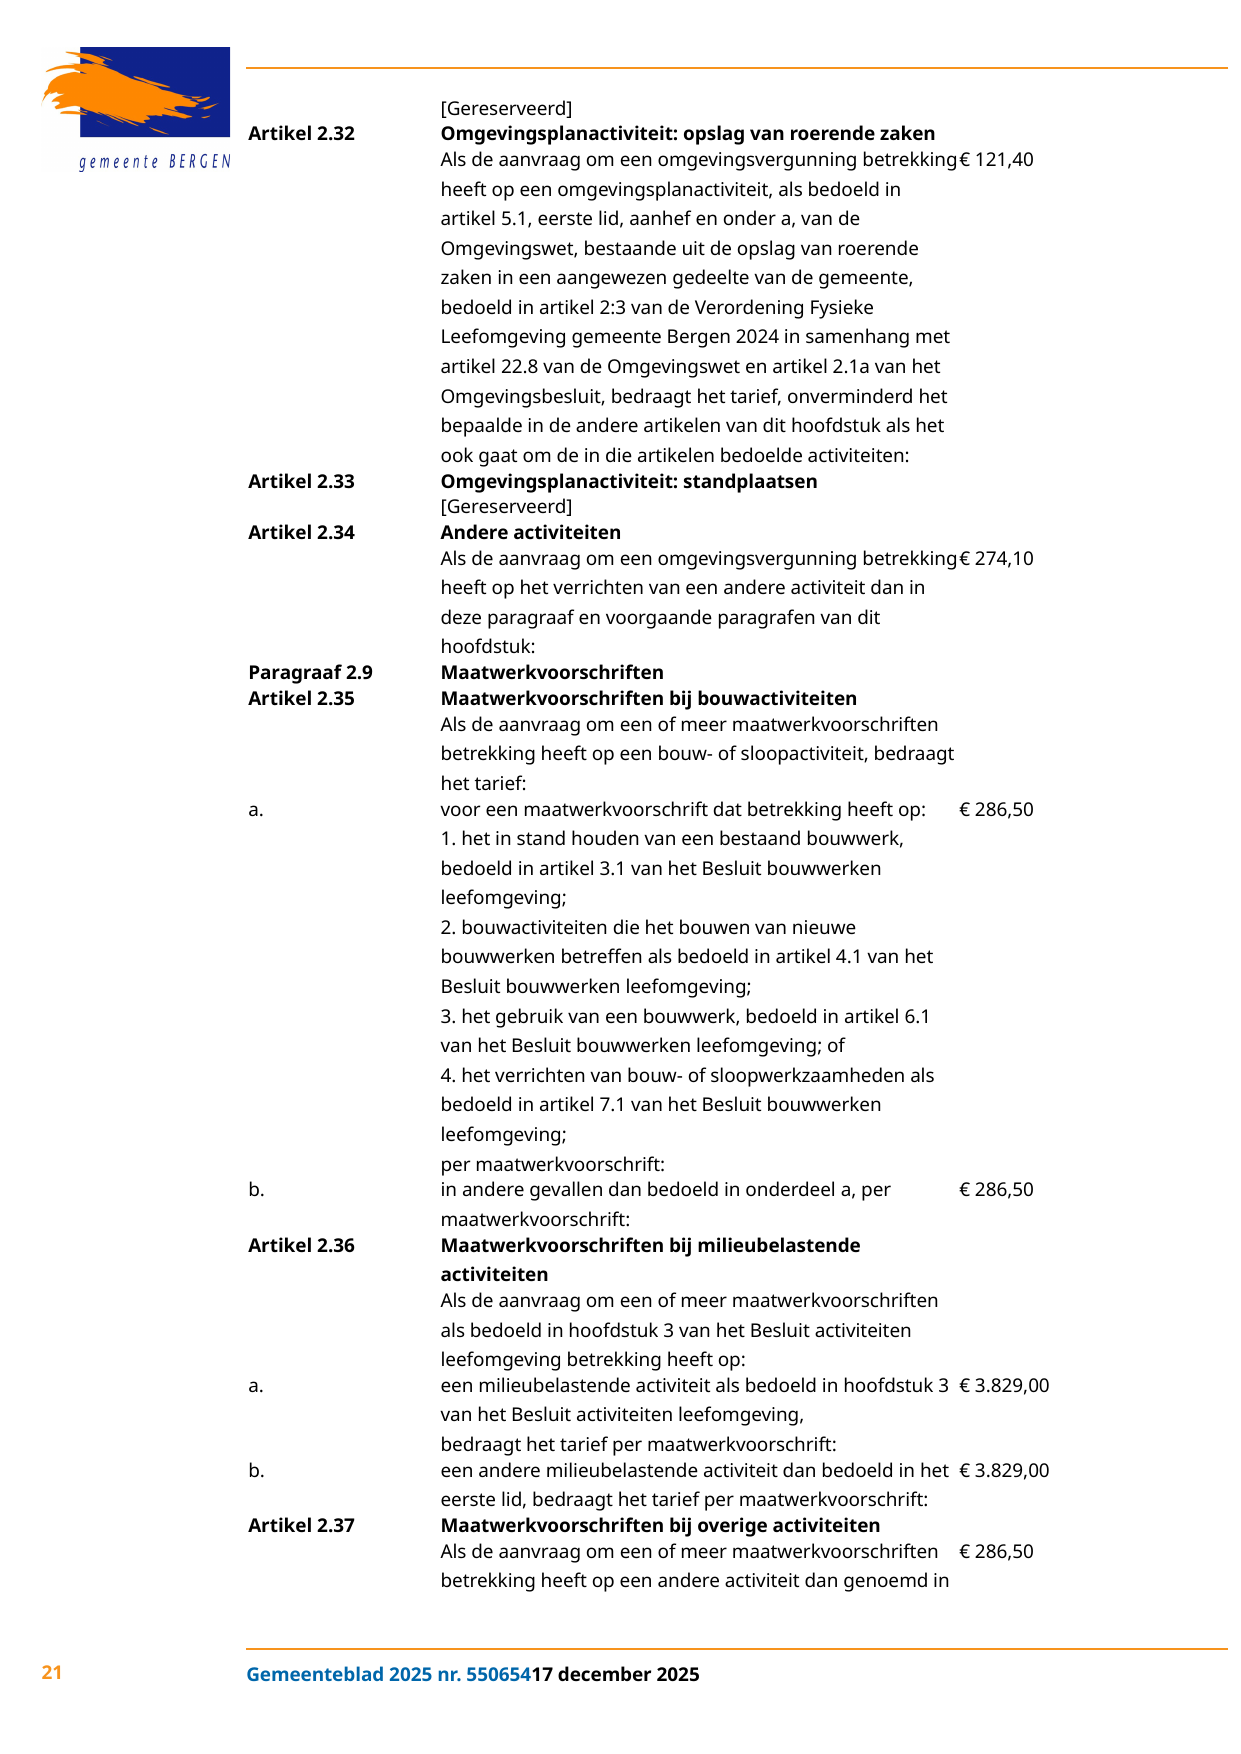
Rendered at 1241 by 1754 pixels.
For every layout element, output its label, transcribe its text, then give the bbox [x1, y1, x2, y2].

table_cell € 274,10 [959, 545, 1152, 659]
table_cell [959, 1232, 1152, 1287]
table_cell [959, 1512, 1152, 1538]
table_cell [248, 95, 440, 121]
table_cell Als de aanvraag om een omgevingsvergunning betrekking heeft op het verrichten van een andere activiteit dan in deze paragraaf en voorgaande paragrafen van dit hoofdstuk: [440, 545, 959, 659]
table_cell [959, 711, 1152, 796]
picture [41, 47, 231, 172]
table_cell b. [248, 1457, 440, 1512]
table_cell voor een maatwerkvoorschrift dat betrekking heeft op: 1. het in stand houden van een bestaand bouwwerk, bedoeld in artikel 3.1 van het Besluit bouwwerken leefomgeving; 2. bouwactiviteiten die het bouwen van nieuwe bouwwerken betreffen als bedoeld in artikel 4.1 van het Besluit bouwwerken leefomgeving; 3. het gebruik van een bouwwerk, bedoeld in artikel 6.1 van het Besluit bouwwerken leefomgeving; of 4. het verrichten van bouw- of sloopwerkzaamheden als bedoeld in artikel 7.1 van het Besluit bouwwerken leefomgeving; per maatwerkvoorschrift: [440, 796, 959, 1177]
table_cell Maatwerkvoorschriften bij overige activiteiten [440, 1512, 959, 1538]
table_cell een andere milieubelastende activiteit dan bedoeld in het eerste lid, bedraagt het tarief per maatwerkvoorschrift: [440, 1457, 959, 1512]
table_cell a. [248, 1372, 440, 1457]
table_cell Maatwerkvoorschriften bij milieubelastende activiteiten [440, 1232, 959, 1287]
table_cell Artikel 2.37 [248, 1512, 440, 1538]
table_cell Artikel 2.33 [248, 468, 440, 493]
table_cell € 3.829,00 [959, 1372, 1152, 1457]
table_cell Artikel 2.34 [248, 519, 440, 545]
table_cell € 3.829,00 [959, 1457, 1152, 1512]
table_cell [248, 146, 440, 468]
table_cell [248, 1287, 440, 1372]
table_cell [959, 660, 1152, 685]
table_cell [959, 1287, 1152, 1372]
table_cell Maatwerkvoorschriften bij bouwactiviteiten [440, 685, 959, 711]
table_cell [248, 1538, 440, 1593]
table_cell Artikel 2.35 [248, 685, 440, 711]
table_cell Andere activiteiten [440, 519, 959, 545]
table_cell Omgevingsplanactiviteit: standplaatsen [440, 468, 959, 493]
table_cell [959, 95, 1152, 121]
table_cell Als de aanvraag om een of meer maatwerkvoorschriften betrekking heeft op een bouw- of sloopactiviteit, bedraagt het tarief: [440, 711, 959, 796]
table_cell [959, 685, 1152, 711]
table_cell € 286,50 [959, 1177, 1152, 1232]
table_cell Paragraaf 2.9 [248, 660, 440, 685]
table_cell Als de aanvraag om een of meer maatwerkvoorschriften betrekking heeft op een andere activiteit dan genoemd in [440, 1538, 959, 1593]
table_cell [959, 468, 1152, 493]
table_cell € 286,50 [959, 796, 1152, 1177]
table_cell [959, 519, 1152, 545]
table_cell [959, 121, 1152, 146]
table_cell b. [248, 1177, 440, 1232]
table_cell in andere gevallen dan bedoeld in onderdeel a, per maatwerkvoorschrift: [440, 1177, 959, 1232]
table_cell € 121,40 [959, 146, 1152, 468]
table_cell Als de aanvraag om een of meer maatwerkvoorschriften als bedoeld in hoofdstuk 3 van het Besluit activiteiten leefomgeving betrekking heeft op: [440, 1287, 959, 1372]
table_cell [248, 711, 440, 796]
table_cell [248, 545, 440, 659]
table_cell [Gereserveerd] [440, 95, 959, 121]
table_cell Maatwerkvoorschriften [440, 660, 959, 685]
table_cell a. [248, 796, 440, 1177]
table_cell een milieubelastende activiteit als bedoeld in hoofdstuk 3 van het Besluit activiteiten leefomgeving, bedraagt het tarief per maatwerkvoorschrift: [440, 1372, 959, 1457]
table_cell [248, 494, 440, 519]
table_cell [Gereserveerd] [440, 494, 959, 519]
table_cell Artikel 2.36 [248, 1232, 440, 1287]
table_cell Als de aanvraag om een omgevingsvergunning betrekking heeft op een omgevingsplanactiviteit, als bedoeld in artikel 5.1, eerste lid, aanhef en onder a, van de Omgevingswet, bestaande uit de opslag van roerende zaken in een aangewezen gedeelte van de gemeente, bedoeld in artikel 2:3 van de Verordening Fysieke Leefomgeving gemeente Bergen 2024 in samenhang met artikel 22.8 van de Omgevingswet en artikel 2.1a van het Omgevingsbesluit, bedraagt het tarief, onverminderd het bepaalde in de andere artikelen van dit hoofdstuk als het ook gaat om de in die artikelen bedoelde activiteiten: [440, 146, 959, 468]
table_cell Omgevingsplanactiviteit: opslag van roerende zaken [440, 121, 959, 146]
table_cell € 286,50 [959, 1538, 1152, 1593]
table_cell [959, 494, 1152, 519]
table_cell Artikel 2.32 [248, 121, 440, 146]
